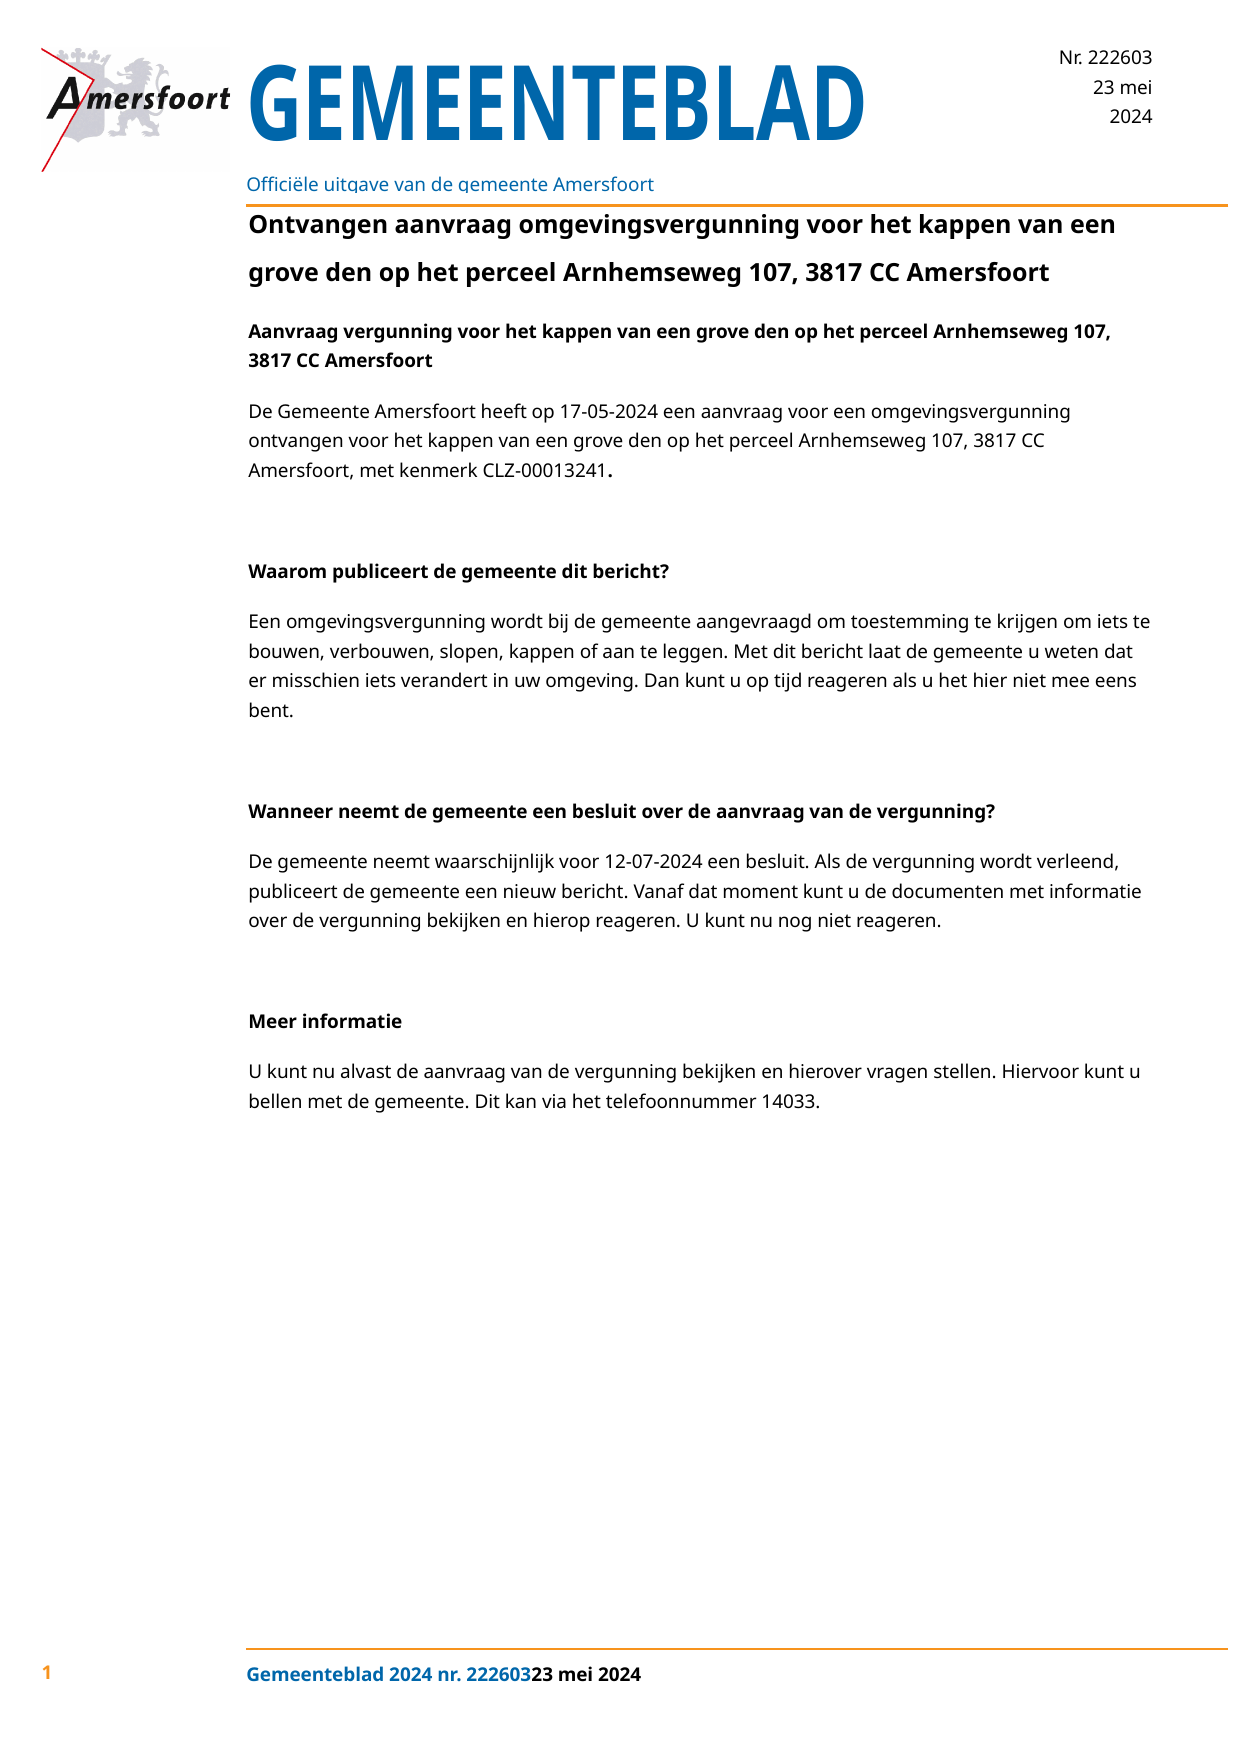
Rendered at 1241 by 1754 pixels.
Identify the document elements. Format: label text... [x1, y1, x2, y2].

text Meer informatie [248, 1008, 1152, 1034]
text Aanvraag vergunning voor het kappen van een grove den op het perceel Arnhemseweg 107, 3817 CC Amersfoort [248, 318, 1152, 373]
text U kunt nu alvast de aanvraag van de vergunning bekijken en hierover vragen stellen. Hiervoor kunt u bellen met de gemeente. Dit kan via het telefoonnummer 14033. [248, 1059, 1152, 1114]
picture [41, 47, 231, 172]
text De Gemeente Amersfoort heeft op 17-05-2024 een aanvraag voor een omgevingsvergunning ontvangen voor het kappen van een grove den op het perceel Arnhemseweg 107, 3817 CC Amersfoort, met kenmerk CLZ-00013241. [248, 398, 1152, 483]
text Wanneer neemt de gemeente een besluit over de aanvraag van de vergunning? [248, 798, 1152, 824]
text Een omgevingsvergunning wordt bij de gemeente aangevraagd om toestemming te krijgen om iets te bouwen, verbouwen, slopen, kappen of aan te leggen. Met dit bericht laat de gemeente u weten dat er misschien iets verandert in uw omgeving. Dan kunt u op tijd reageren als u het hier niet mee eens bent. [248, 608, 1152, 723]
text De gemeente neemt waarschijnlijk voor 12-07-2024 een besluit. Als de vergunning wordt verleend, publiceert de gemeente een nieuw bericht. Vanaf dat moment kunt u de documenten met informatie over de vergunning bekijken en hierop reageren. U kunt nu nog niet reageren. [248, 848, 1152, 933]
text Ontvangen aanvraag omgevingsvergunning voor het kappen van een grove den op het perceel Arnhemseweg 107, 3817 CC Amersfoort [248, 207, 1152, 288]
text Waarom publiceert de gemeente dit bericht? [248, 558, 1152, 584]
